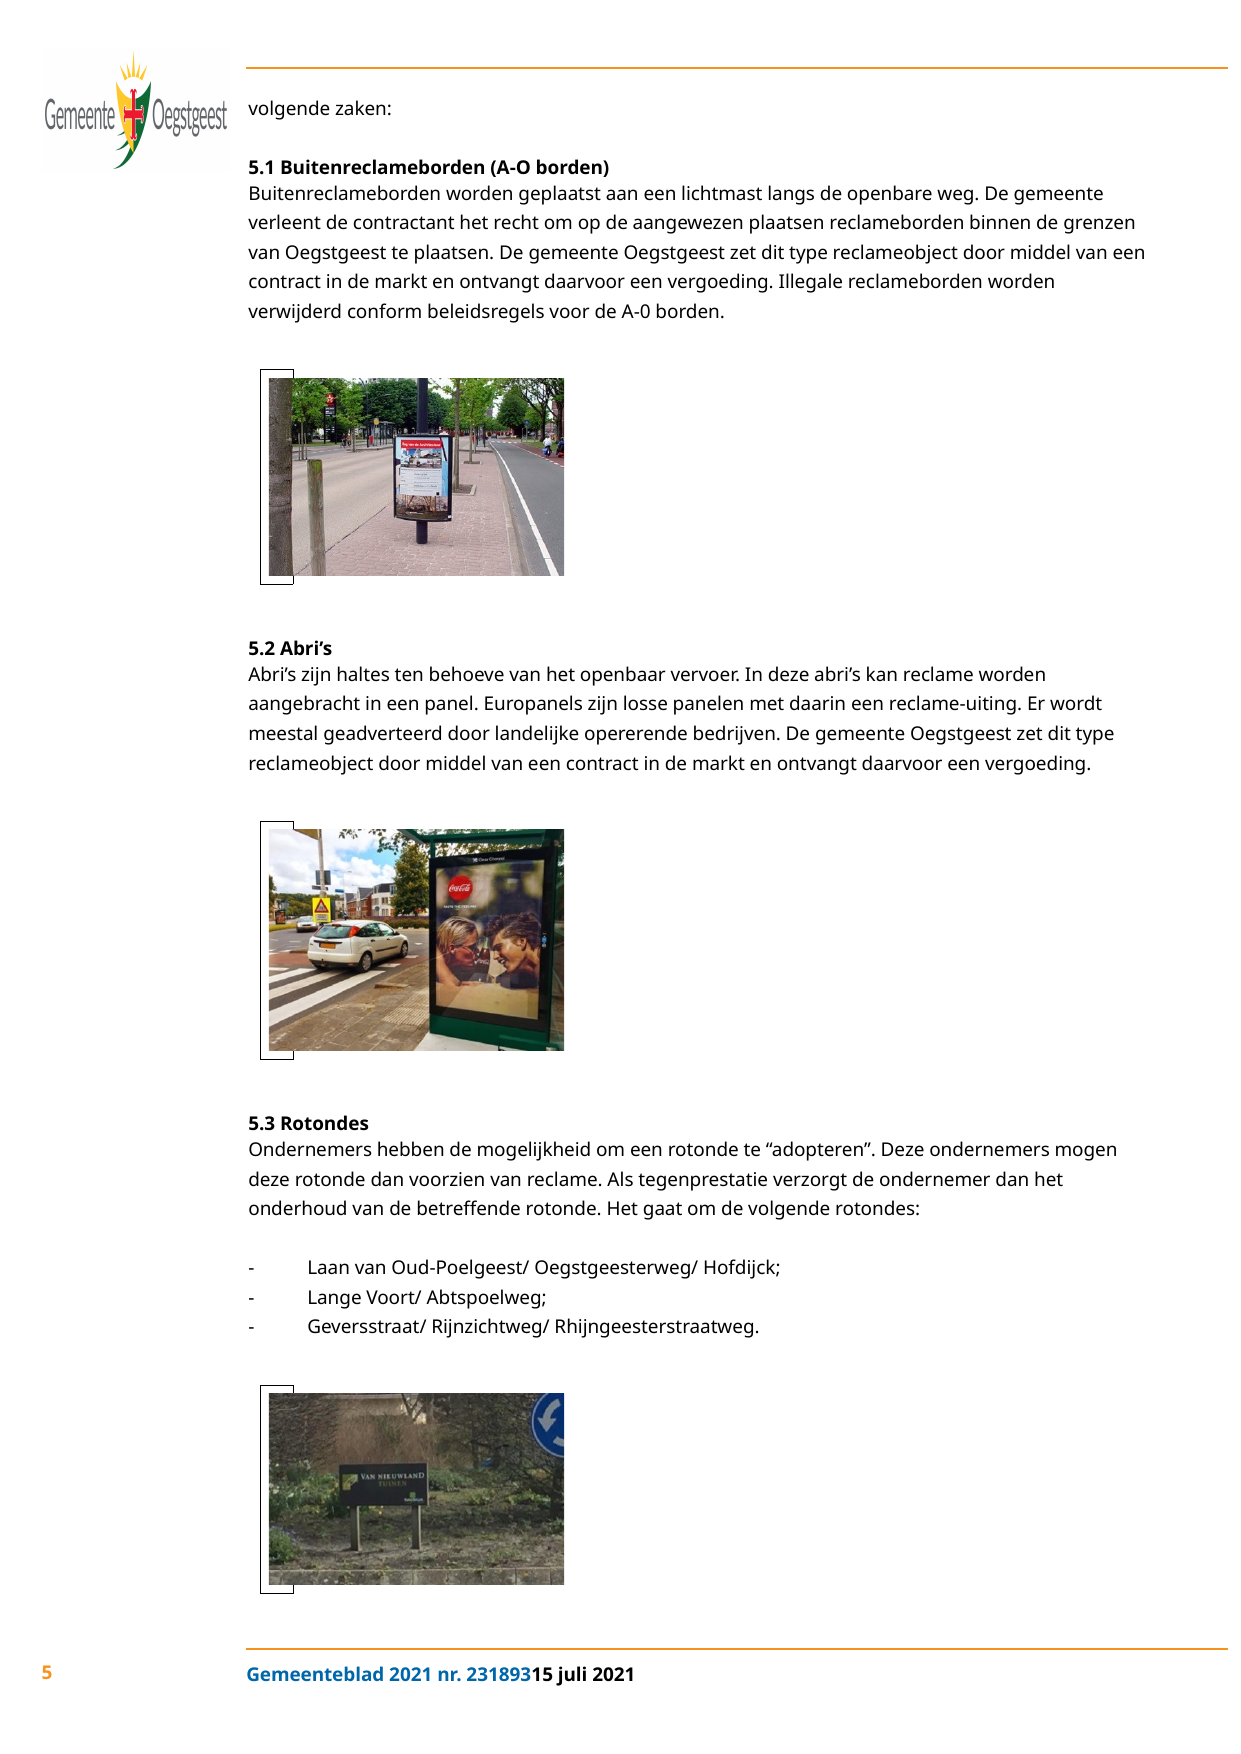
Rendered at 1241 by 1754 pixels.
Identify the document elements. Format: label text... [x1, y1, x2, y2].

picture [268, 1393, 565, 1585]
text 5.1 Buitenreclameborden (A-O borden) [248, 154, 1152, 180]
picture [41, 47, 231, 172]
list Lange Voort/ Abtspoelweg; [248, 1284, 1152, 1310]
text 5.3 Rotondes [248, 1110, 1152, 1136]
text Abri’s zijn haltes ten behoeve van het openbaar vervoer. In deze abri’s kan reclame worden aangebracht in een panel. Europanels zijn losse panelen met daarin een reclame-uiting. Er wordt meestal geadverteerd door landelijke opererende bedrijven. De gemeente Oegstgeest zet dit type reclameobject door middel van een contract in de markt en ontvangt daarvoor een vergoeding. [248, 661, 1152, 775]
text Ondernemers hebben de mogelijkheid om een rotonde te “adopteren”. Deze ondernemers mogen deze rotonde dan voorzien van reclame. Als tegenprestatie verzorgt de ondernemer dan het onderhoud van de betreffende rotonde. Het gaat om de volgende rotondes: [248, 1136, 1152, 1221]
picture [268, 378, 565, 576]
list Geversstraat/ Rijnzichtweg/ Rhijngeesterstraatweg. [248, 1314, 1152, 1339]
list Laan van Oud-Poelgeest/ Oegstgeesterweg/ Hofdijck; [248, 1254, 1152, 1280]
text volgende zaken: [248, 95, 1152, 121]
text 5.2 Abri’s [248, 635, 1152, 661]
picture [268, 829, 565, 1051]
text Buitenreclameborden worden geplaatst aan een lichtmast langs de openbare weg. De gemeente verleent de contractant het recht om op de aangewezen plaatsen reclameborden binnen de grenzen van Oegstgeest te plaatsen. De gemeente Oegstgeest zet dit type reclameobject door middel van een contract in de markt en ontvangt daarvoor een vergoeding. Illegale reclameborden worden verwijderd conform beleidsregels voor de A-0 borden. [248, 180, 1152, 324]
